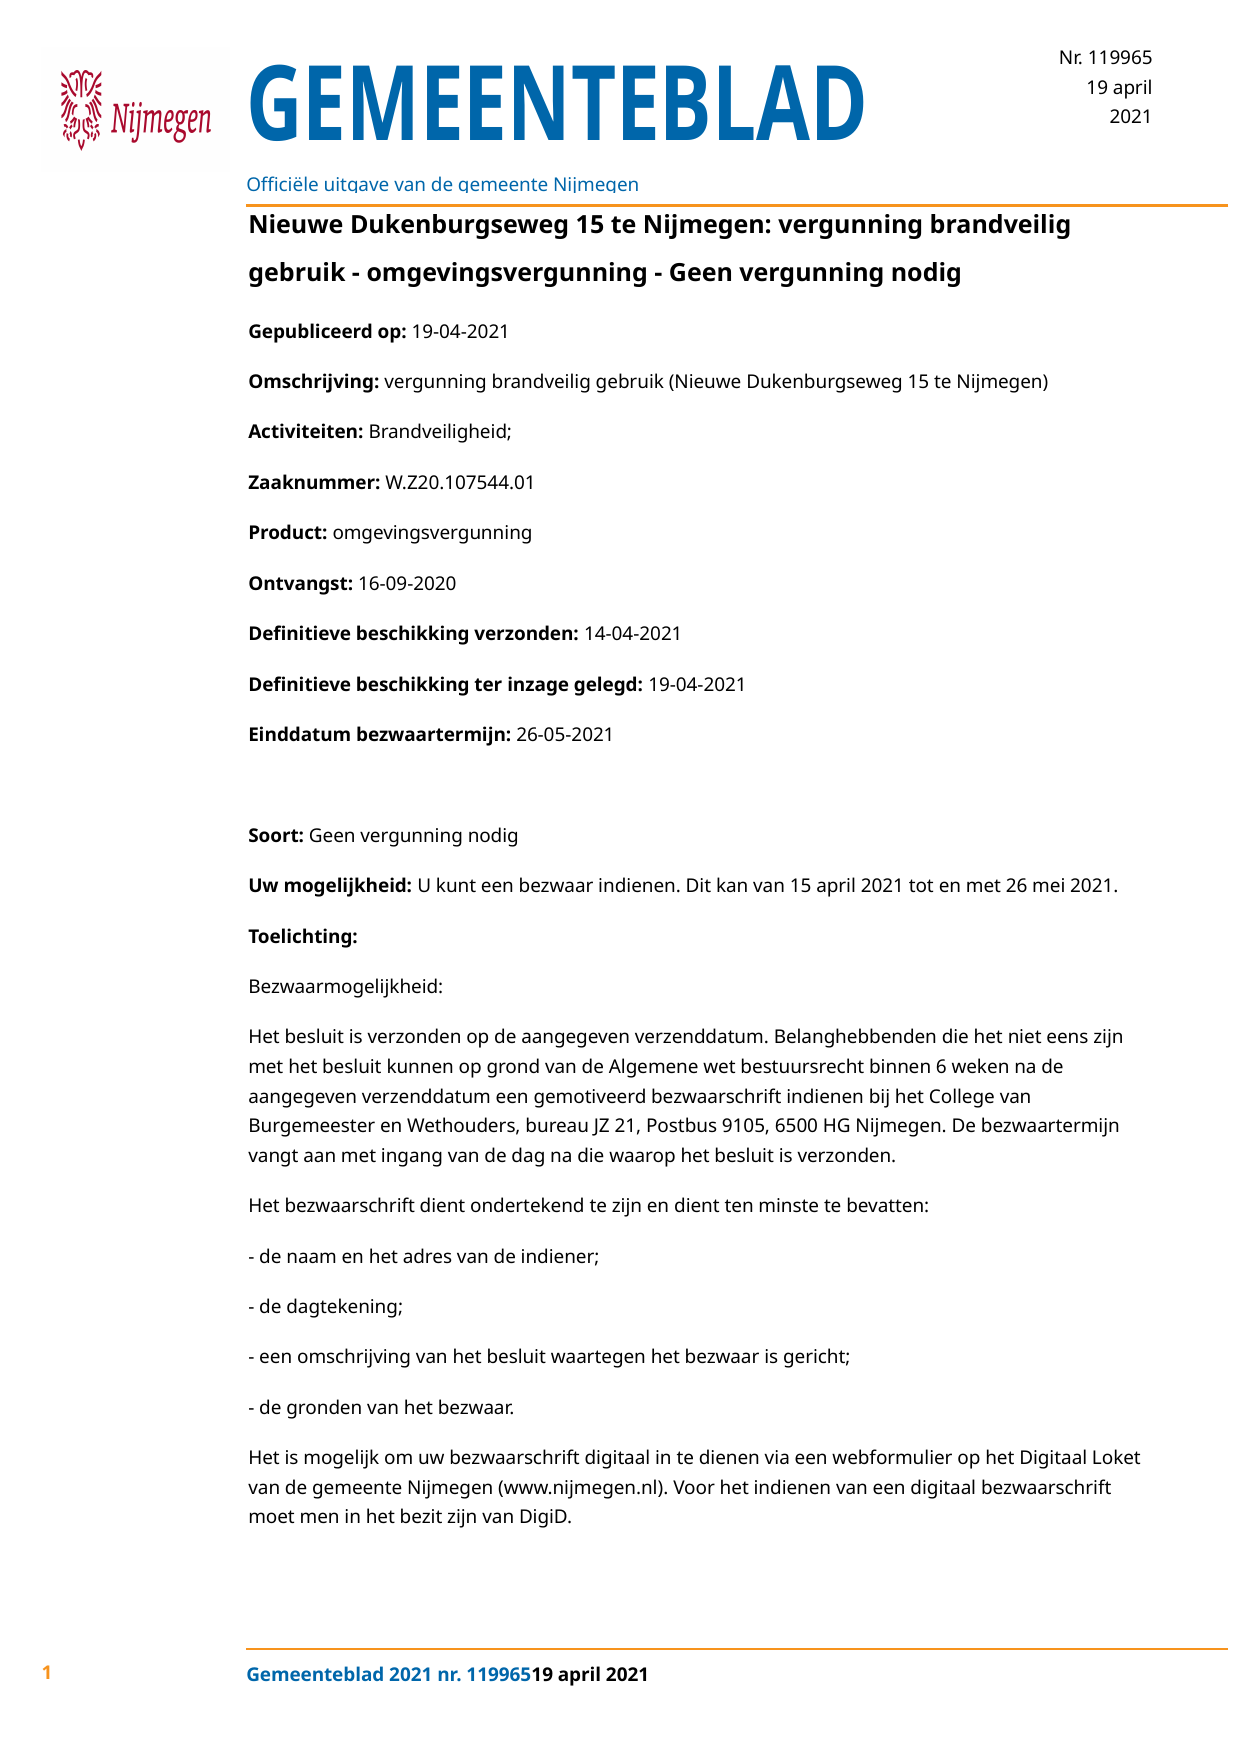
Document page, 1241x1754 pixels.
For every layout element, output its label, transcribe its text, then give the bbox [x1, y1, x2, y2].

text Het besluit is verzonden op de aangegeven verzenddatum. Belanghebbenden die het niet eens zijn met het besluit kunnen op grond van de Algemene wet bestuursrecht binnen 6 weken na de aangegeven verzenddatum een gemotiveerd bezwaarschrift indienen bij het College van Burgemeester en Wethouders, bureau JZ 21, Postbus 9105, 6500 HG Nijmegen. De bezwaartermijn vangt aan met ingang van de dag na die waarop het besluit is verzonden. [248, 1024, 1152, 1168]
text - de dagtekening; [248, 1293, 1152, 1319]
text Het is mogelijk om uw bezwaarschrift digitaal in te dienen via een webformulier op het Digitaal Loket van de gemeente Nijmegen (www.nijmegen.nl). Voor het indienen van een digitaal bezwaarschrift moet men in het bezit zijn van DigiD. [248, 1444, 1152, 1529]
text Einddatum bezwaartermijn: 26-05-2021 [248, 721, 1152, 747]
text Zaaknummer: W.Z20.107544.01 [248, 469, 1152, 495]
text - de gronden van het bezwaar. [248, 1394, 1152, 1420]
picture [41, 47, 231, 172]
text Het bezwaarschrift dient ondertekend te zijn en dient ten minste te bevatten: [248, 1192, 1152, 1218]
text Ontvangst: 16-09-2020 [248, 570, 1152, 596]
text Omschrijving: vergunning brandveilig gebruik (Nieuwe Dukenburgseweg 15 te Nijmegen) [248, 368, 1152, 394]
text - een omschrijving van het besluit waartegen het bezwaar is gericht; [248, 1344, 1152, 1369]
text Toelichting: [248, 923, 1152, 949]
text Definitieve beschikking verzonden: 14-04-2021 [248, 620, 1152, 646]
text Bezwaarmogelijkheid: [248, 973, 1152, 999]
text Nieuwe Dukenburgseweg 15 te Nijmegen: vergunning brandveilig gebruik - omgevingsvergunning - Geen vergunning nodig [248, 207, 1152, 288]
text Definitieve beschikking ter inzage gelegd: 19-04-2021 [248, 671, 1152, 697]
text Gepubliceerd op: 19-04-2021 [248, 318, 1152, 344]
text Activiteiten: Brandveiligheid; [248, 419, 1152, 444]
text - de naam en het adres van de indiener; [248, 1243, 1152, 1269]
text Product: omgevingsvergunning [248, 519, 1152, 545]
text Soort: Geen vergunning nodig [248, 822, 1152, 848]
text Uw mogelijkheid: U kunt een bezwaar indienen. Dit kan van 15 april 2021 tot en met 26 mei 2021. [248, 872, 1152, 898]
